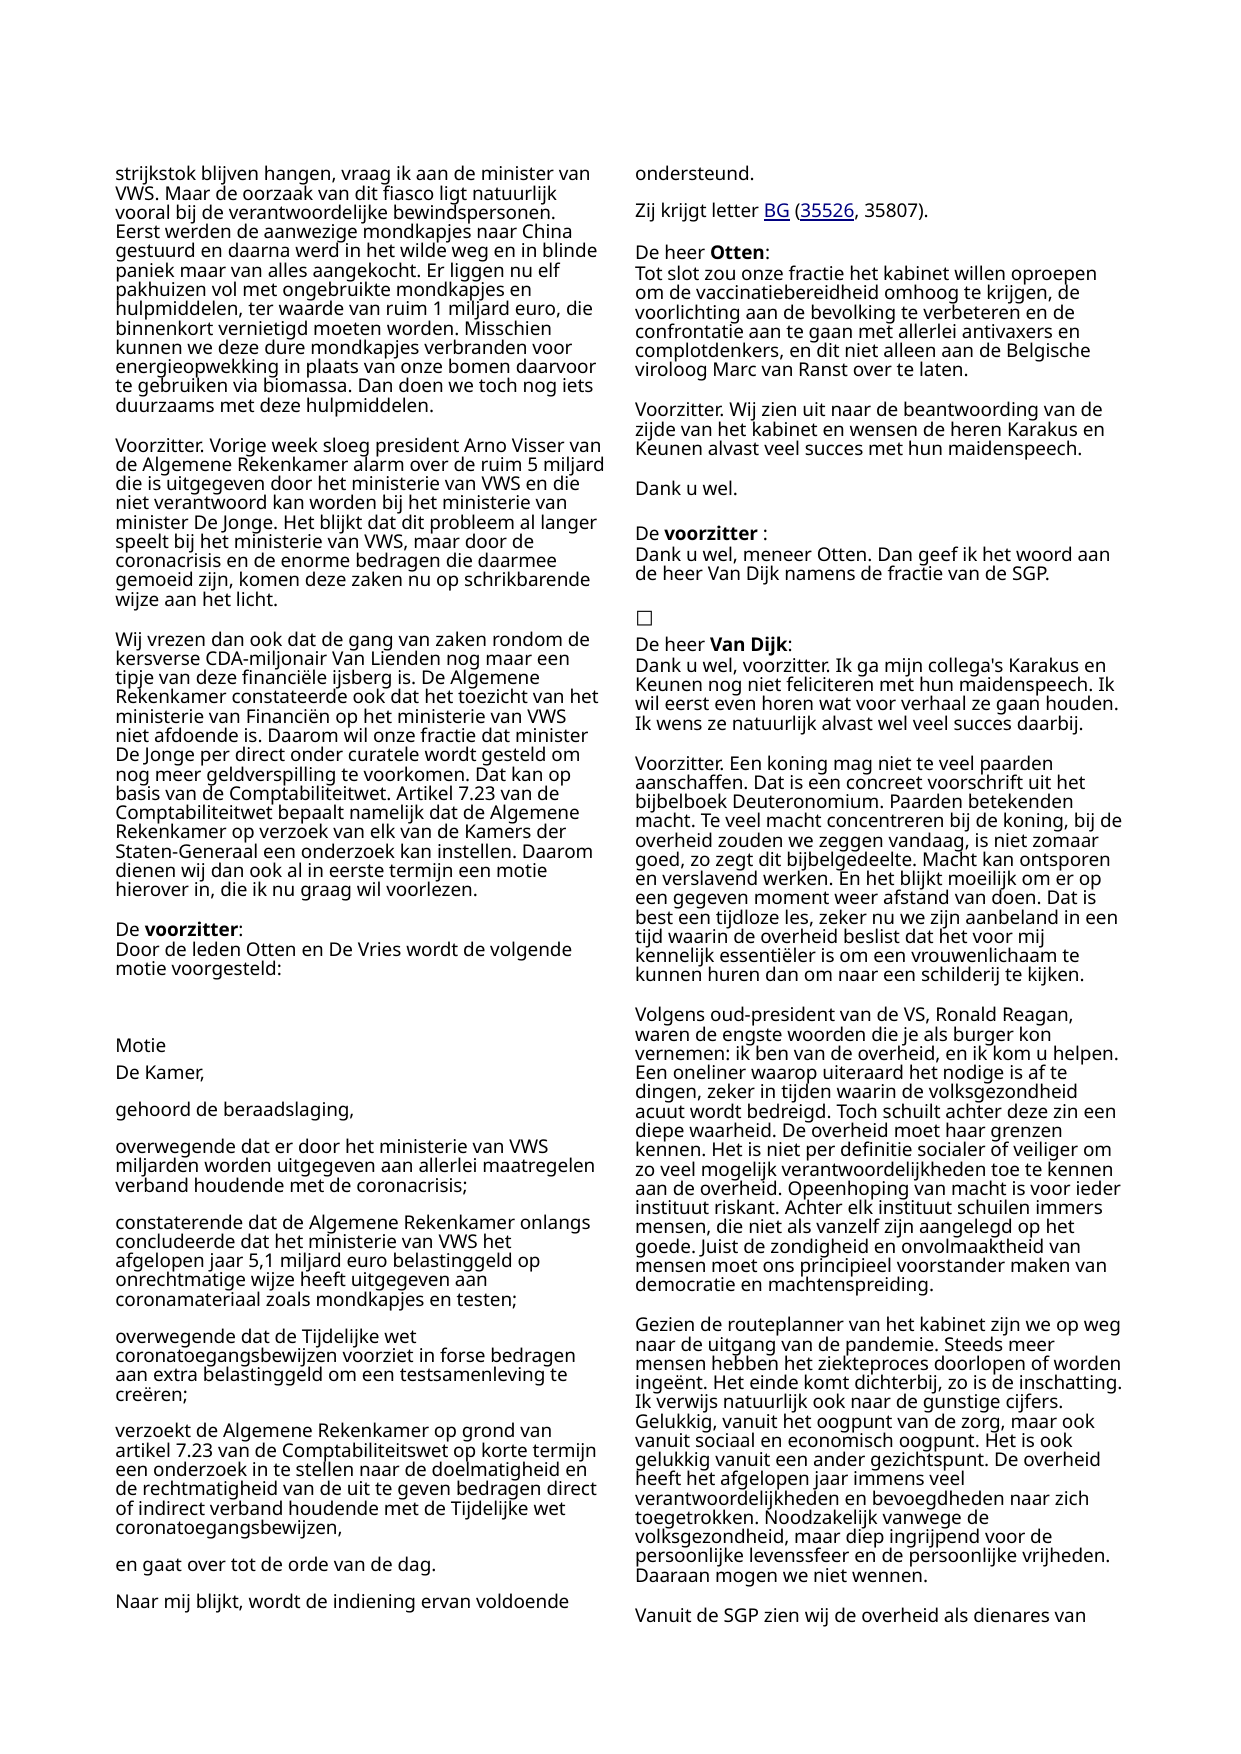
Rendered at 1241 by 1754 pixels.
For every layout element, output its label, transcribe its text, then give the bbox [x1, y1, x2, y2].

text Gezien de routeplanner van het kabinet zijn we op weg naar de uitgang van de pandemie. Steeds meer mensen hebben het ziekteproces doorlopen of worden ingeënt. Het einde komt dichterbij, zo is de inschatting. Ik verwijs natuurlijk ook naar de gunstige cijfers. Gelukkig, vanuit het oogpunt van de zorg, maar ook vanuit sociaal en economisch oogpunt. Het is ook gelukkig vanuit een ander gezichtspunt. De overheid heeft het afgelopen jaar immens veel verantwoordelijkheden en bevoegdheden naar zich toegetrokken. Noodzakelijk vanwege de volksgezondheid, maar diep ingrijpend voor de persoonlijke levenssfeer en de persoonlijke vrijheden. Daaraan mogen we niet wennen. [635, 1316, 1125, 1586]
text De heer Van Dijk: [635, 631, 1125, 657]
text Wij vrezen dan ook dat de gang van zaken rondom de kersverse CDA-miljonair Van Lienden nog maar een tipje van deze financiële ijsberg is. De Algemene Rekenkamer constateerde ook dat het toezicht van het ministerie van Financiën op het ministerie van VWS niet afdoende is. Daarom wil onze fractie dat minister De Jonge per direct onder curatele wordt gesteld om nog meer geldverspilling te voorkomen. Dat kan op basis van de Comptabiliteitwet. Artikel 7.23 van de Comptabiliteitwet bepaalt namelijk dat de Algemene Rekenkamer op verzoek van elk van de Kamers der Staten-Generaal een onderzoek kan instellen. Daarom dienen wij dan ook al in eerste termijn een motie hierover in, die ik nu graag wil voorlezen. [115, 631, 605, 901]
text Voorzitter. Vorige week sloeg president Arno Visser van de Algemene Rekenkamer alarm over de ruim 5 miljard die is uitgegeven door het ministerie van VWS en die niet verantwoord kan worden bij het ministerie van minister De Jonge. Het blijkt dat dit probleem al langer speelt bij het ministerie van VWS, maar door de coronacrisis en de enorme bedragen die daarmee gemoeid zijn, komen deze zaken nu op schrikbarende wijze aan het licht. [115, 437, 605, 610]
text De Kamer, [115, 1064, 605, 1083]
text De heer Otten: [635, 239, 1125, 265]
text Vanuit de SGP zien wij de overheid als dienares van [635, 1607, 1125, 1626]
text en gaat over tot de orde van de dag. [115, 1556, 605, 1575]
text ⬜ [635, 605, 1125, 631]
text verzoekt de Algemene Rekenkamer op grond van artikel 7.23 van de Comptabiliteitswet op korte termijn een onderzoek in te stellen naar de doelmatigheid en de rechtmatigheid van de uit te geven bedragen direct of indirect verband houdende met de Tijdelijke wet coronatoegangsbewijzen, [115, 1422, 605, 1538]
text Naar mij blijkt, wordt de indiening ervan voldoende [115, 1593, 605, 1612]
text Zij krijgt letter BG (35526, 35807). [635, 202, 1125, 222]
text Voorzitter. Wij zien uit naar de beantwoording van de zijde van het kabinet en wensen de heren Karakus en Keunen alvast veel succes met hun maidenspeech. [635, 401, 1125, 459]
text Dank u wel, voorzitter. Ik ga mijn collega's Karakus en Keunen nog niet feliciteren met hun maidenspeech. Ik wil eerst even horen wat voor verhaal ze gaan houden. Ik wens ze natuurlijk alvast wel veel succes daarbij. [635, 657, 1125, 734]
text ondersteund. [635, 165, 1125, 184]
text Dank u wel. [635, 480, 1125, 499]
text Tot slot zou onze fractie het kabinet willen oproepen om de vaccinatiebereidheid omhoog te krijgen, de voorlichting aan de bevolking te verbeteren en de confrontatie aan te gaan met allerlei antivaxers en complotdenkers, en dit niet alleen aan de Belgische viroloog Marc van Ranst over te laten. [635, 265, 1125, 381]
text gehoord de beraadslaging, [115, 1101, 605, 1120]
text constaterende dat de Algemene Rekenkamer onlangs concludeerde dat het ministerie van VWS het afgelopen jaar 5,1 miljard euro belastinggeld op onrechtmatige wijze heeft uitgegeven aan coronamateriaal zoals mondkapjes en testen; [115, 1214, 605, 1310]
text strijkstok blijven hangen, vraag ik aan de minister van VWS. Maar de oorzaak van dit fiasco ligt natuurlijk vooral bij de verantwoordelijke bewindspersonen. Eerst werden de aanwezige mondkapjes naar China gestuurd en daarna werd in het wilde weg en in blinde paniek maar van alles aangekocht. Er liggen nu elf pakhuizen vol met ongebruikte mondkapjes en hulpmiddelen, ter waarde van ruim 1 miljard euro, die binnenkort vernietigd moeten worden. Misschien kunnen we deze dure mondkapjes verbranden voor energieopwekking in plaats van onze bomen daarvoor te gebruiken via biomassa. Dan doen we toch nog iets duurzaams met deze hulpmiddelen. [115, 165, 605, 416]
text Volgens oud-president van de VS, Ronald Reagan, waren de engste woorden die je als burger kon vernemen: ik ben van de overheid, en ik kom u helpen. Een oneliner waarop uiteraard het nodige is af te dingen, zeker in tijden waarin de volksgezondheid acuut wordt bedreigd. Toch schuilt achter deze zin een diepe waarheid. De overheid moet haar grenzen kennen. Het is niet per definitie socialer of veiliger om zo veel mogelijk verantwoordelijkheden toe te kennen aan de overheid. Opeenhoping van macht is voor ieder instituut riskant. Achter elk instituut schuilen immers mensen, die niet als vanzelf zijn aangelegd op het goede. Juist de zondigheid en onvolmaaktheid van mensen moet ons principieel voorstander maken van democratie en machtenspreiding. [635, 1006, 1125, 1296]
text De voorzitter: [115, 921, 605, 941]
text Door de leden Otten en De Vries wordt de volgende motie voorgesteld: [115, 941, 605, 979]
text overwegende dat er door het ministerie van VWS miljarden worden uitgegeven aan allerlei maatregelen verband houdende met de coronacrisis; [115, 1138, 605, 1196]
text Dank u wel, meneer Otten. Dan geef ik het woord aan de heer Van Dijk namens de fractie van de SGP. [635, 546, 1125, 584]
text De voorzitter : [635, 520, 1125, 546]
text Motie [115, 1032, 605, 1058]
text Voorzitter. Een koning mag niet te veel paarden aanschaffen. Dat is een concreet voorschrift uit het bijbelboek Deuteronomium. Paarden betekenden macht. Te veel macht concentreren bij de koning, bij de overheid zouden we zeggen vandaag, is niet zomaar goed, zo zegt dit bijbelgedeelte. Macht kan ontsporen en verslavend werken. En het blijkt moeilijk om er op een gegeven moment weer afstand van doen. Dat is best een tijdloze les, zeker nu we zijn aanbeland in een tijd waarin de overheid beslist dat het voor mij kennelijk essentiëler is om een vrouwenlichaam te kunnen huren dan om naar een schilderij te kijken. [635, 754, 1125, 986]
text overwegende dat de Tijdelijke wet coronatoegangsbewijzen voorziet in forse bedragen aan extra belastinggeld om een testsamenleving te creëren; [115, 1328, 605, 1405]
